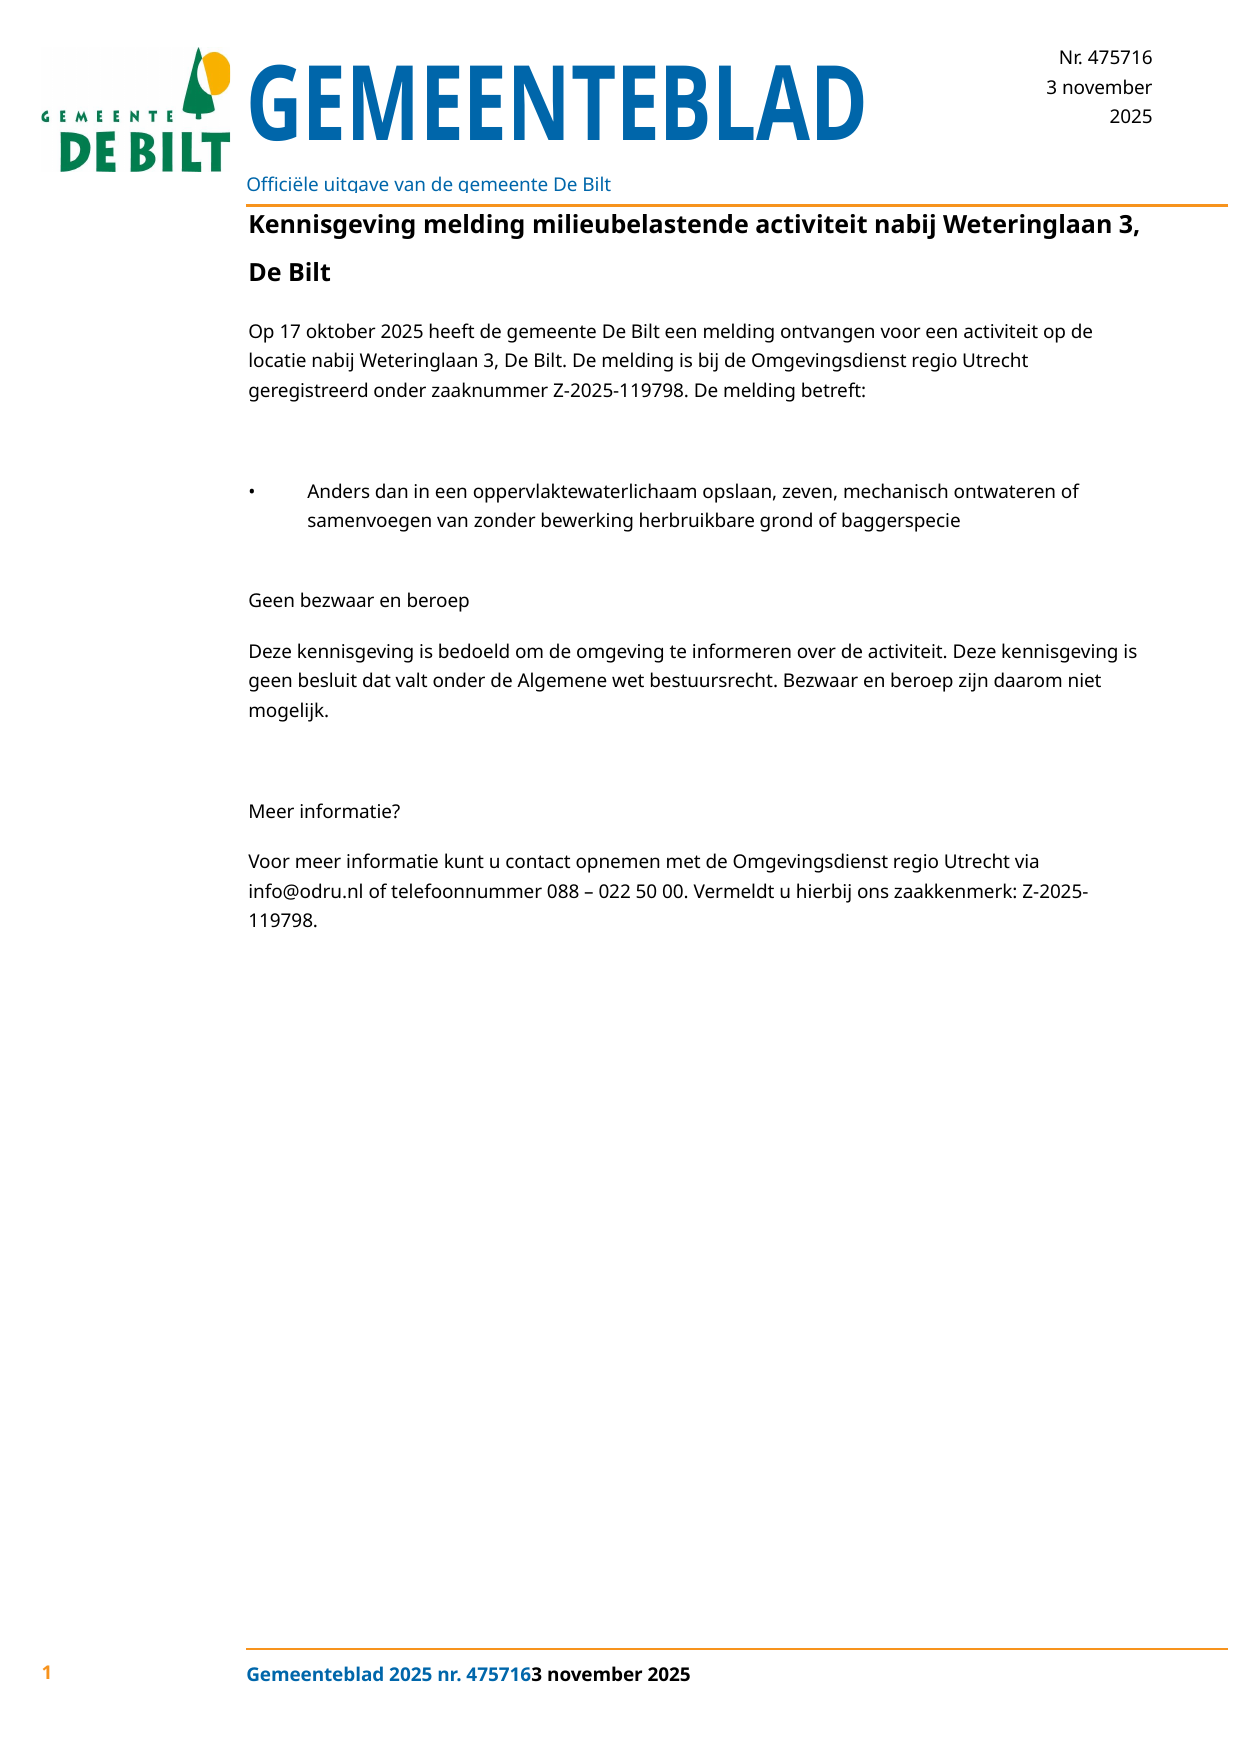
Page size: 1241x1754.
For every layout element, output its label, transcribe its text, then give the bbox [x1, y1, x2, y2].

text Deze kennisgeving is bedoeld om de omgeving te informeren over de activiteit. Deze kennisgeving is geen besluit dat valt onder de Algemene wet bestuursrecht. Bezwaar en beroep zijn daarom niet mogelijk. [248, 638, 1152, 723]
text Meer informatie? [248, 798, 1152, 824]
text Geen bezwaar en beroep [248, 587, 1152, 613]
list Anders dan in een oppervlaktewaterlichaam opslaan, zeven, mechanisch ontwateren of samenvoegen van zonder bewerking herbruikbare grond of baggerspecie [248, 478, 1152, 533]
text Kennisgeving melding milieubelastende activiteit nabij Weteringlaan 3, De Bilt [248, 207, 1152, 288]
text Op 17 oktober 2025 heeft de gemeente De Bilt een melding ontvangen voor een activiteit op de locatie nabij Weteringlaan 3, De Bilt. De melding is bij de Omgevingsdienst regio Utrecht geregistreerd onder zaaknummer Z-2025-119798. De melding betreft: [248, 318, 1152, 403]
picture [41, 47, 231, 172]
text Voor meer informatie kunt u contact opnemen met de Omgevingsdienst regio Utrecht via info@odru.nl of telefoonnummer 088 – 022 50 00. Vermeldt u hierbij ons zaakkenmerk: Z-2025-119798. [248, 848, 1152, 933]
